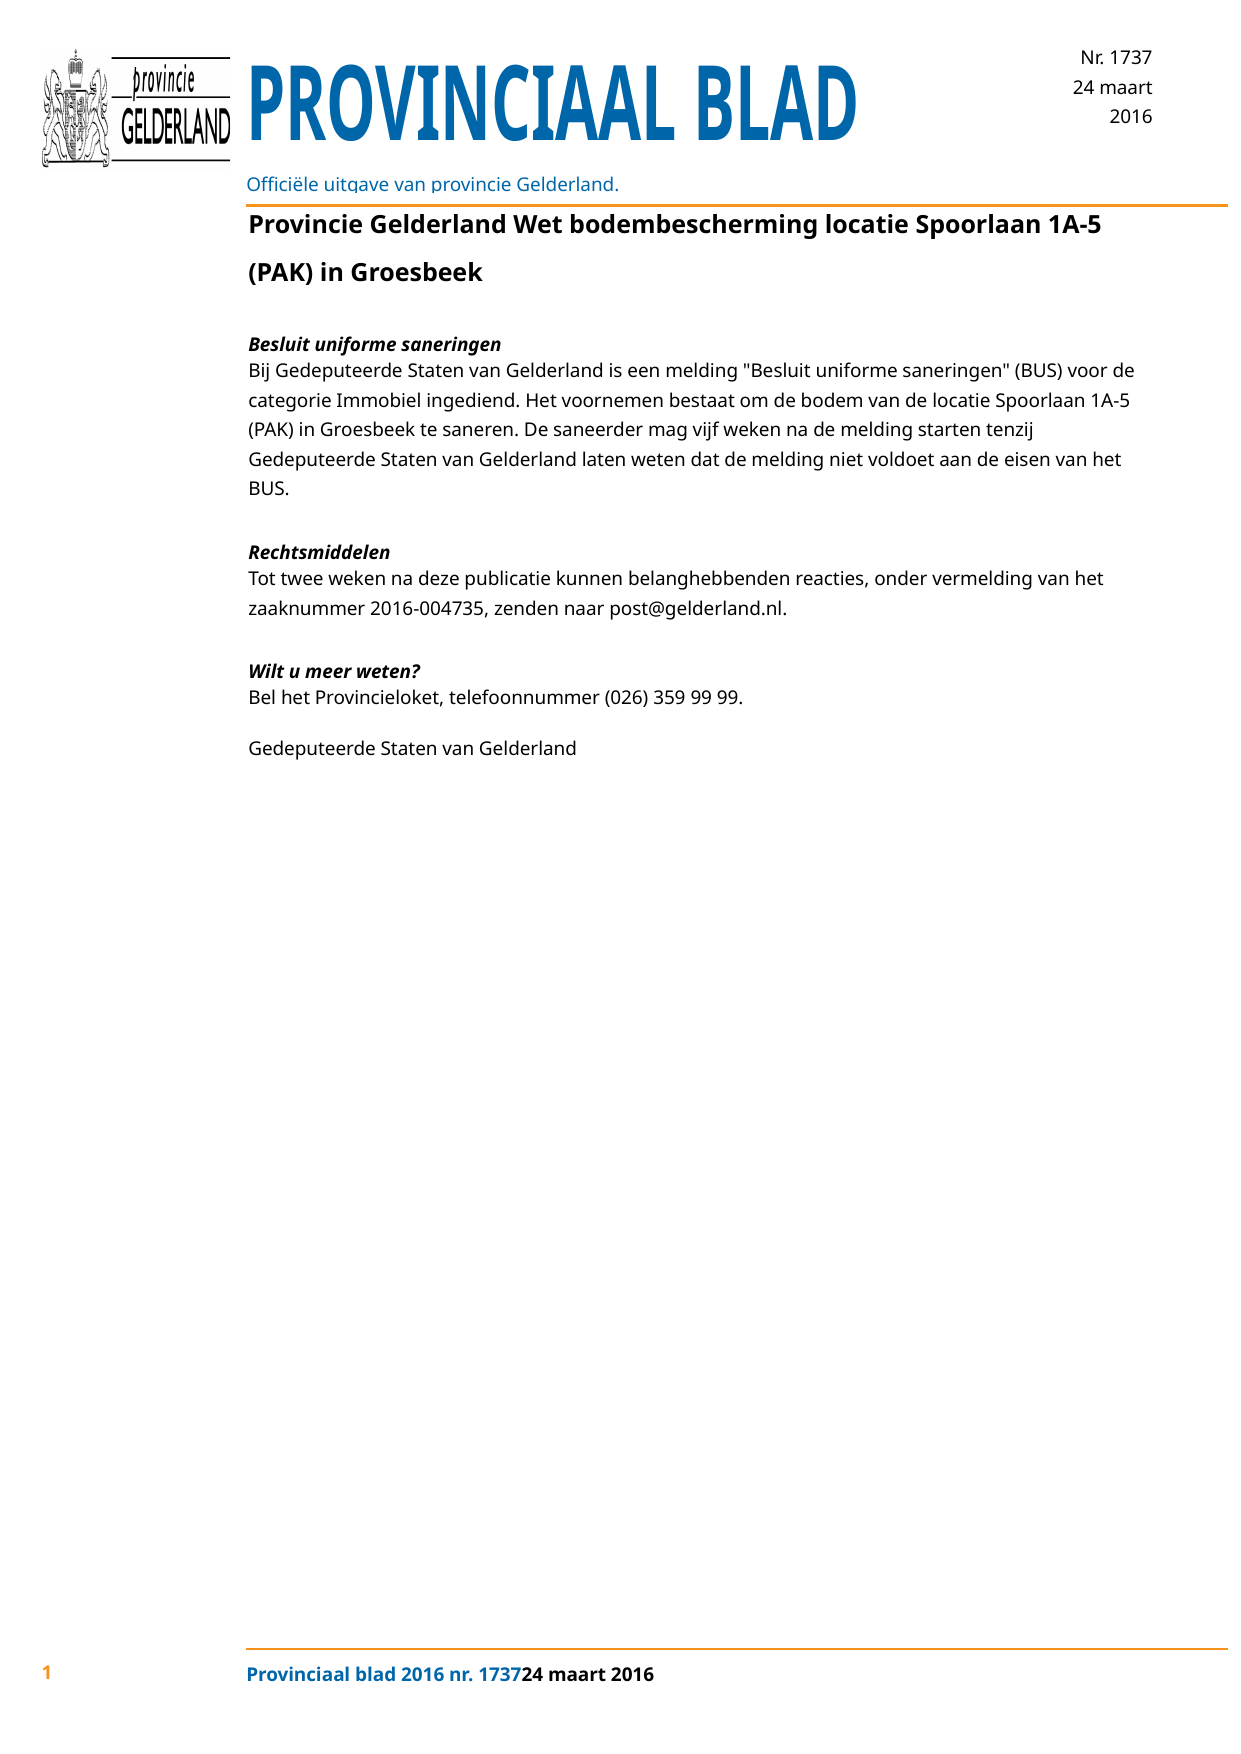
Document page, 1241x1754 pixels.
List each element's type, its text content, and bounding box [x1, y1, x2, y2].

text Besluit uniforme saneringen [248, 331, 1152, 357]
text Bij Gedeputeerde Staten van Gelderland is een melding "Besluit uniforme saneringen" (BUS) voor de categorie Immobiel ingediend. Het voornemen bestaat om de bodem van de locatie Spoorlaan 1A-5 (PAK) in Groesbeek te saneren. De saneerder mag vijf weken na de melding starten tenzij Gedeputeerde Staten van Gelderland laten weten dat de melding niet voldoet aan de eisen van het BUS. [248, 357, 1152, 501]
text Bel het Provincieloket, telefoonnummer (026) 359 99 99. [248, 684, 1152, 710]
text Provincie Gelderland Wet bodembescherming locatie Spoorlaan 1A-5 (PAK) in Groesbeek [248, 207, 1152, 288]
text Tot twee weken na deze publicatie kunnen belanghebbenden reacties, onder vermelding van het zaaknummer 2016-004735, zenden naar post@gelderland.nl. [248, 565, 1152, 621]
picture [41, 47, 231, 172]
text Rechtsmiddelen [248, 539, 1152, 565]
text Gedeputeerde Staten van Gelderland [248, 735, 1152, 761]
text Wilt u meer weten? [248, 659, 1152, 684]
